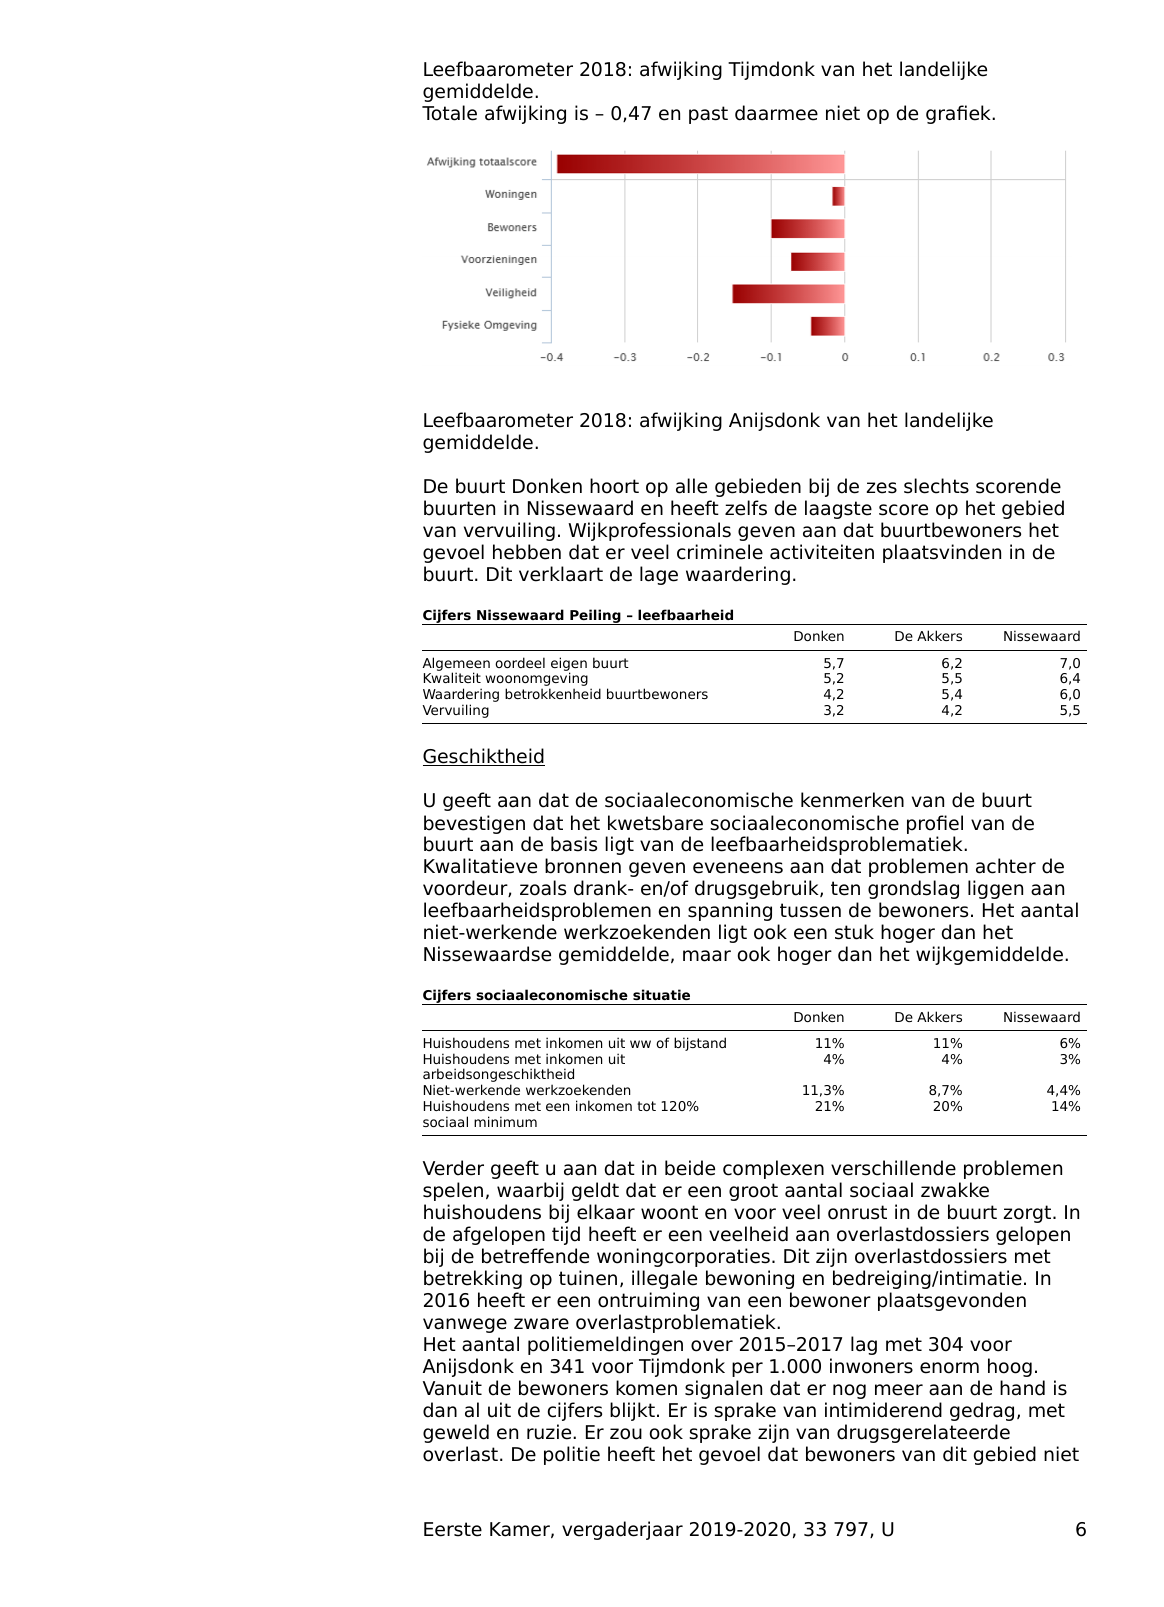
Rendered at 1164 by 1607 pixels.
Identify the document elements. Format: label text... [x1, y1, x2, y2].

table_cell 21% [732, 1099, 850, 1135]
table_cell Vervuiling [422, 703, 732, 723]
text Leefbaarometer 2018: afwijking Anijsdonk van het landelijke gemiddelde. [422, 410, 1087, 454]
table_header Cijfers sociaaleconomische situatie [422, 988, 1087, 1004]
picture [422, 147, 1072, 366]
table_cell Huishoudens met inkomen uit arbeidsongeschiktheid [422, 1051, 732, 1083]
table_cell Nissewaard [969, 625, 1087, 650]
table_cell 3% [969, 1051, 1087, 1083]
table_cell Donken [732, 625, 850, 650]
table_cell 7,0 [969, 651, 1087, 671]
table_cell 5,5 [969, 703, 1087, 723]
table_cell 4% [850, 1051, 968, 1083]
table_cell 4,4% [969, 1083, 1087, 1099]
table_cell Huishoudens met een inkomen tot 120% sociaal minimum [422, 1099, 732, 1135]
table_cell Nissewaard [969, 1005, 1087, 1030]
table_cell [422, 1005, 732, 1030]
table_cell 14% [969, 1099, 1087, 1135]
table_cell 3,2 [732, 703, 850, 723]
table_cell Waardering betrokkenheid buurtbewoners [422, 687, 732, 703]
table_cell 8,7% [850, 1083, 968, 1099]
table_cell 4% [732, 1051, 850, 1083]
table_cell 11% [732, 1031, 850, 1051]
table_cell Huishoudens met inkomen uit ww of bijstand [422, 1031, 732, 1051]
table_cell 11,3% [732, 1083, 850, 1099]
table_cell Niet-werkende werkzoekenden [422, 1083, 732, 1099]
table_cell 6,4 [969, 671, 1087, 687]
table_cell [422, 625, 732, 650]
text De buurt Donken hoort op alle gebieden bij de zes slechts scorende buurten in Nissewaard en heeft zelfs de laagste score op het gebied van vervuiling. Wijkprofessionals geven aan dat buurtbewoners het gevoel hebben dat er veel criminele activiteiten plaatsvinden in de buurt. Dit verklaart de lage waardering. [422, 476, 1087, 586]
table_cell 6,0 [969, 687, 1087, 703]
table_cell 4,2 [850, 703, 968, 723]
table_cell 5,5 [850, 671, 968, 687]
text Verder geeft u aan dat in beide complexen verschillende problemen spelen, waarbij geldt dat er een groot aantal sociaal zwakke huishoudens bij elkaar woont en voor veel onrust in de buurt zorgt. In de afgelopen tijd heeft er een veelheid aan overlastdossiers gelopen bij de betreffende woningcorporaties. Dit zijn overlastdossiers met betrekking op tuinen, illegale bewoning en bedreiging/intimatie. In 2016 heeft er een ontruiming van een bewoner plaatsgevonden vanwege zware overlastproblematiek. [422, 1158, 1087, 1334]
table_cell De Akkers [850, 625, 968, 650]
table_cell Donken [732, 1005, 850, 1030]
table_cell 5,4 [850, 687, 968, 703]
table_cell 6,2 [850, 651, 968, 671]
text Leefbaarometer 2018: afwijking Tijmdonk van het landelijke gemiddelde. [422, 59, 1087, 103]
table_cell 5,7 [732, 651, 850, 671]
table_cell Algemeen oordeel eigen buurt [422, 651, 732, 671]
table_cell De Akkers [850, 1005, 968, 1030]
text Totale afwijking is – 0,47 en past daarmee niet op de grafiek. [422, 103, 1087, 125]
table_cell Kwaliteit woonomgeving [422, 671, 732, 687]
table_cell 6% [969, 1031, 1087, 1051]
subtitle Geschiktheid [422, 746, 1087, 768]
table_cell 20% [850, 1099, 968, 1135]
text U geeft aan dat de sociaaleconomische kenmerken van de buurt bevestigen dat het kwetsbare sociaaleconomische profiel van de buurt aan de basis ligt van de leefbaarheidsproblematiek. Kwalitatieve bronnen geven eveneens aan dat problemen achter de voordeur, zoals drank- en/of drugsgebruik, ten grondslag liggen aan leefbaarheidsproblemen en spanning tussen de bewoners. Het aantal niet-werkende werkzoekenden ligt ook een stuk hoger dan het Nissewaardse gemiddelde, maar ook hoger dan het wijkgemiddelde. [422, 790, 1087, 966]
text Het aantal politiemeldingen over 2015–2017 lag met 304 voor Anijsdonk en 341 voor Tijmdonk per 1.000 inwoners enorm hoog. Vanuit de bewoners komen signalen dat er nog meer aan de hand is dan al uit de cijfers blijkt. Er is sprake van intimiderend gedrag, met geweld en ruzie. Er zou ook sprake zijn van drugsgerelateerde overlast. De politie heeft het gevoel dat bewoners van dit gebied niet [422, 1334, 1087, 1466]
table_header Cijfers Nissewaard Peiling – leefbaarheid [422, 608, 1087, 623]
table_cell 5,2 [732, 671, 850, 687]
table_cell 11% [850, 1031, 968, 1051]
table_cell 4,2 [732, 687, 850, 703]
